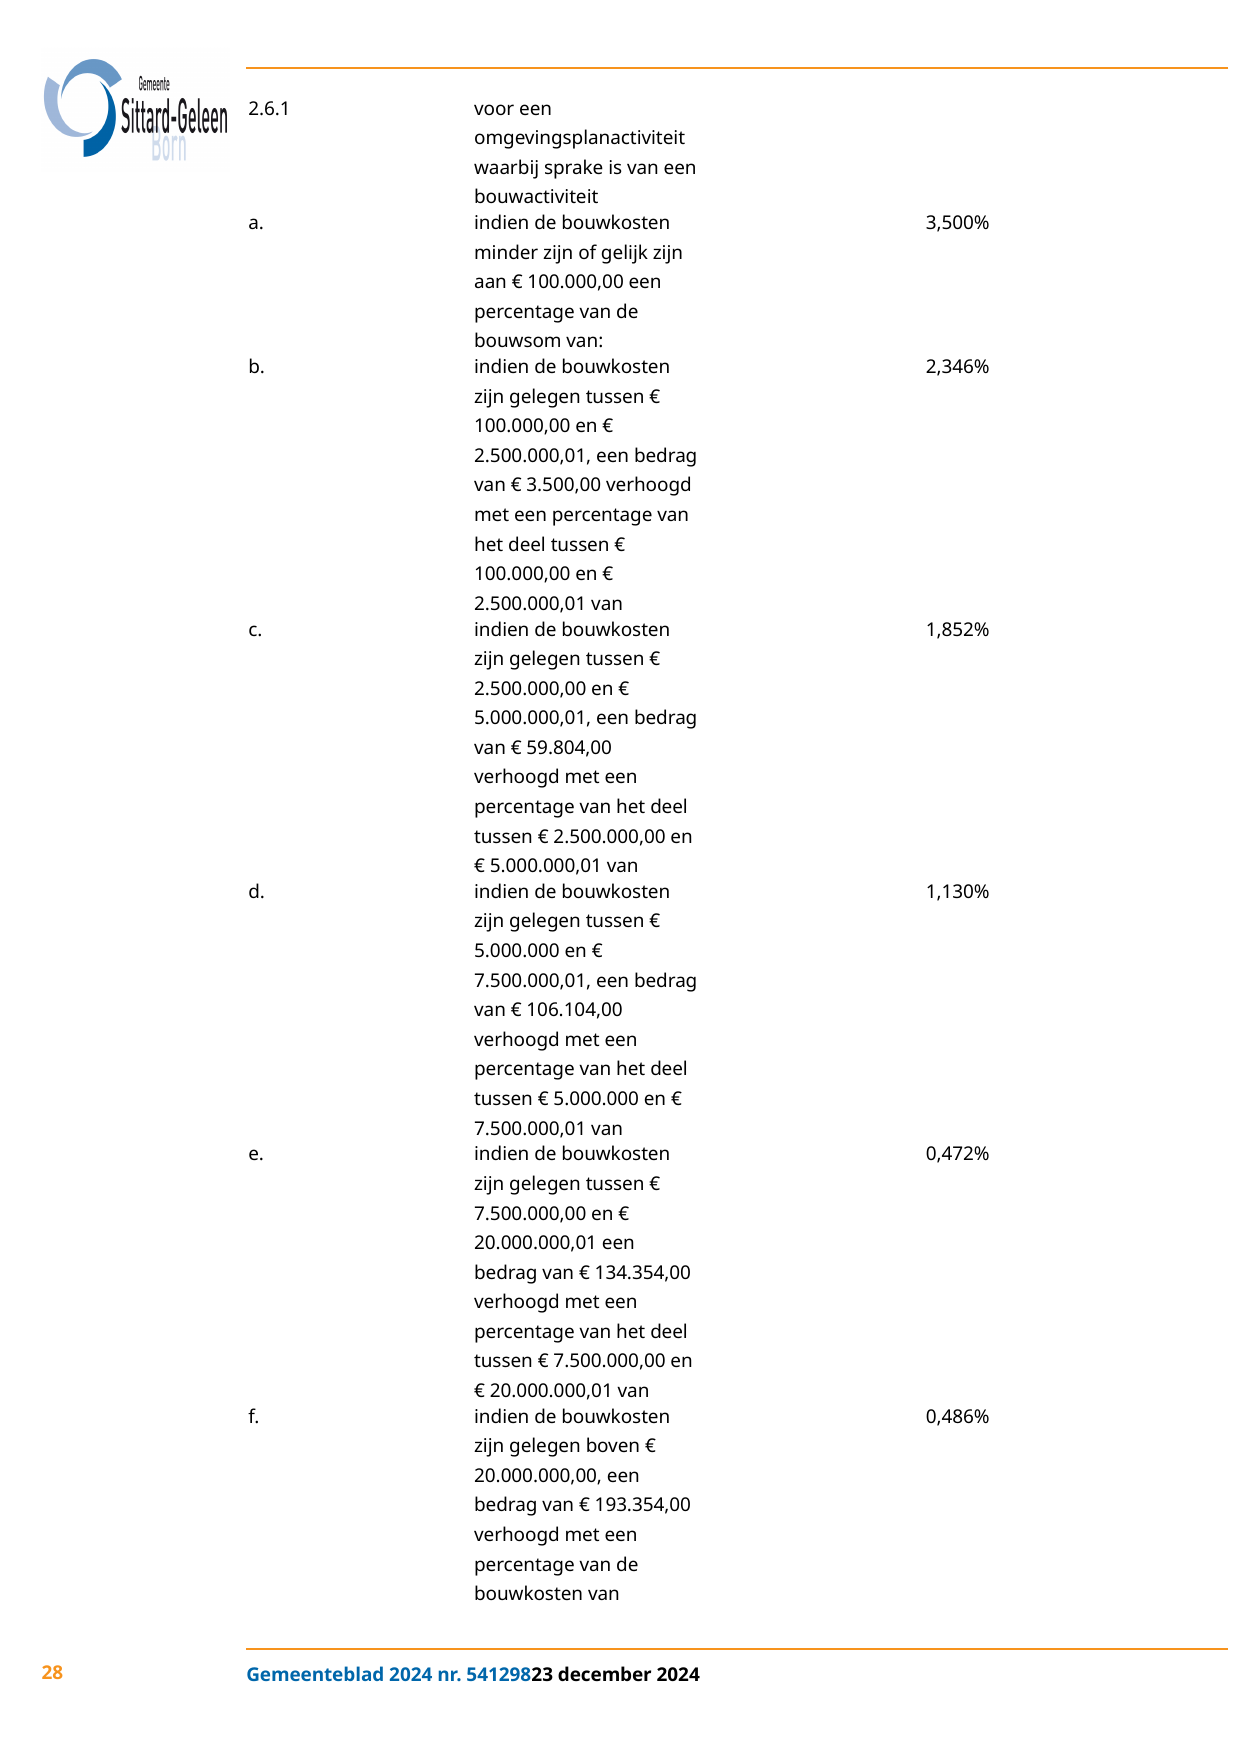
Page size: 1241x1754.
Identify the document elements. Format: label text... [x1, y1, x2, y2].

table_cell 3,500% [926, 209, 1152, 353]
table_cell 0,472% [926, 1141, 1152, 1403]
table_cell b. [248, 353, 474, 616]
table_cell voor een omgevingsplanactiviteit waarbij sprake is van een bouwactiviteit [474, 95, 700, 209]
picture [41, 47, 231, 172]
table_cell [700, 616, 926, 878]
table_cell indien de bouwkosten zijn gelegen tussen € 7.500.000,00 en € 20.000.000,01 een bedrag van € 134.354,00 verhoogd met een percentage van het deel tussen € 7.500.000,00 en € 20.000.000,01 van [474, 1141, 700, 1403]
table_cell [926, 95, 1152, 209]
table_cell indien de bouwkosten zijn gelegen tussen € 100.000,00 en € 2.500.000,01, een bedrag van € 3.500,00 verhoogd met een percentage van het deel tussen € 100.000,00 en € 2.500.000,01 van [474, 353, 700, 616]
table_cell [700, 95, 926, 209]
table_cell [700, 1403, 926, 1606]
table_cell indien de bouwkosten minder zijn of gelijk zijn aan € 100.000,00 een percentage van de bouwsom van: [474, 209, 700, 353]
table_cell d. [248, 878, 474, 1141]
table_cell 2.6.1 [248, 95, 474, 209]
table_cell [700, 1141, 926, 1403]
table_cell f. [248, 1403, 474, 1606]
table_cell indien de bouwkosten zijn gelegen tussen € 2.500.000,00 en € 5.000.000,01, een bedrag van € 59.804,00 verhoogd met een percentage van het deel tussen € 2.500.000,00 en € 5.000.000,01 van [474, 616, 700, 878]
table_cell 0,486% [926, 1403, 1152, 1606]
table_cell 2,346% [926, 353, 1152, 616]
table_cell e. [248, 1141, 474, 1403]
table_cell indien de bouwkosten zijn gelegen tussen € 5.000.000 en € 7.500.000,01, een bedrag van € 106.104,00 verhoogd met een percentage van het deel tussen € 5.000.000 en € 7.500.000,01 van [474, 878, 700, 1141]
table_cell c. [248, 616, 474, 878]
table_cell [700, 878, 926, 1141]
table_cell indien de bouwkosten zijn gelegen boven € 20.000.000,00, een bedrag van € 193.354,00 verhoogd met een percentage van de bouwkosten van [474, 1403, 700, 1606]
table_cell [700, 353, 926, 616]
table_cell 1,130% [926, 878, 1152, 1141]
table_cell [700, 209, 926, 353]
table_cell 1,852% [926, 616, 1152, 878]
table_cell a. [248, 209, 474, 353]
